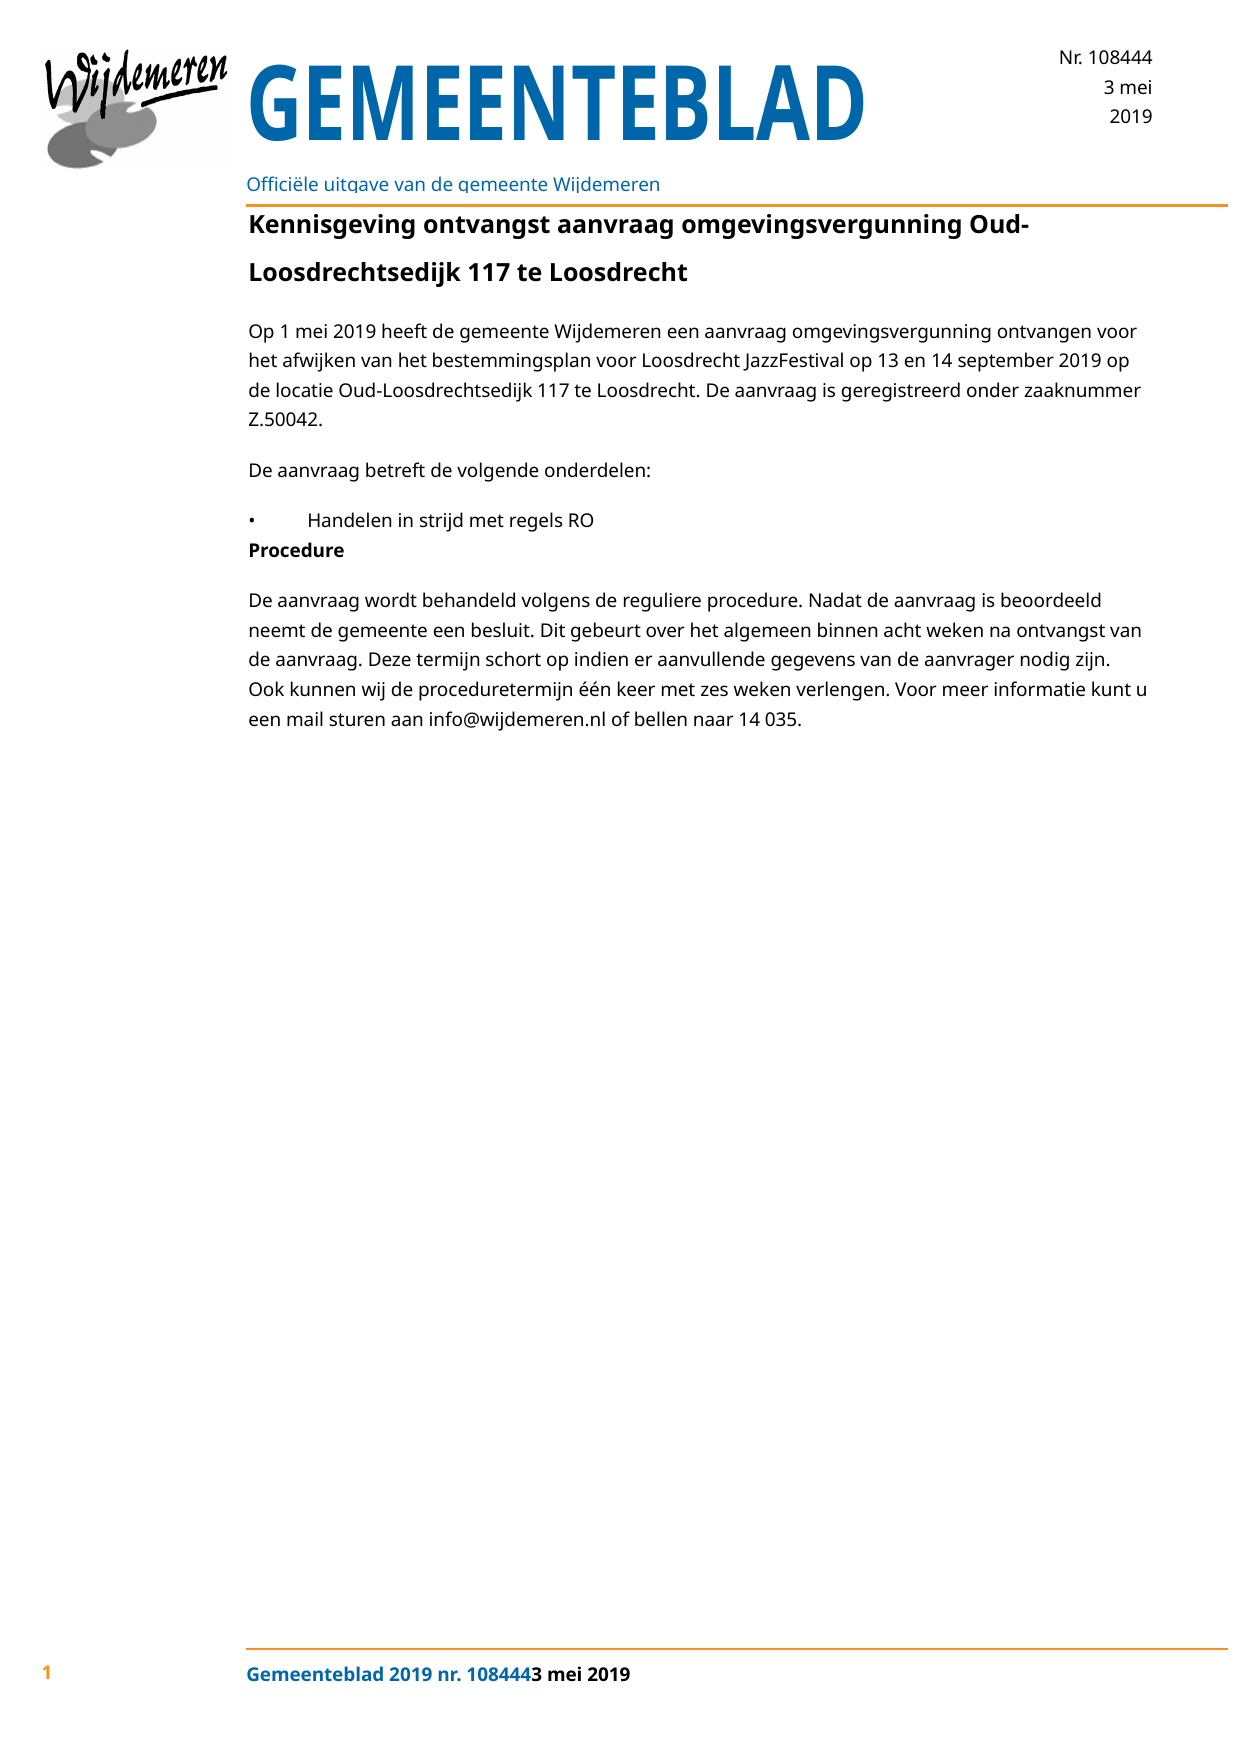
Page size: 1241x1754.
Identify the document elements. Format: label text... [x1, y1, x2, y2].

text Op 1 mei 2019 heeft de gemeente Wijdemeren een aanvraag omgevingsvergunning ontvangen voor het afwijken van het bestemmingsplan voor Loosdrecht JazzFestival op 13 en 14 september 2019 op de locatie Oud-Loosdrechtsedijk 117 te Loosdrecht. De aanvraag is geregistreerd onder zaaknummer Z.50042. [248, 318, 1152, 432]
text Procedure [248, 537, 1152, 563]
text De aanvraag wordt behandeld volgens de reguliere procedure. Nadat de aanvraag is beoordeeld neemt de gemeente een besluit. Dit gebeurt over het algemeen binnen acht weken na ontvangst van de aanvraag. Deze termijn schort op indien er aanvullende gegevens van de aanvrager nodig zijn. Ook kunnen wij de proceduretermijn één keer met zes weken verlengen. Voor meer informatie kunt u een mail sturen aan info@wijdemeren.nl of bellen naar 14 035. [248, 587, 1152, 732]
list Handelen in strijd met regels RO [248, 507, 1152, 533]
text Kennisgeving ontvangst aanvraag omgevingsvergunning Oud-Loosdrechtsedijk 117 te Loosdrecht [248, 207, 1152, 288]
text De aanvraag betreft de volgende onderdelen: [248, 457, 1152, 483]
picture [41, 47, 231, 172]
